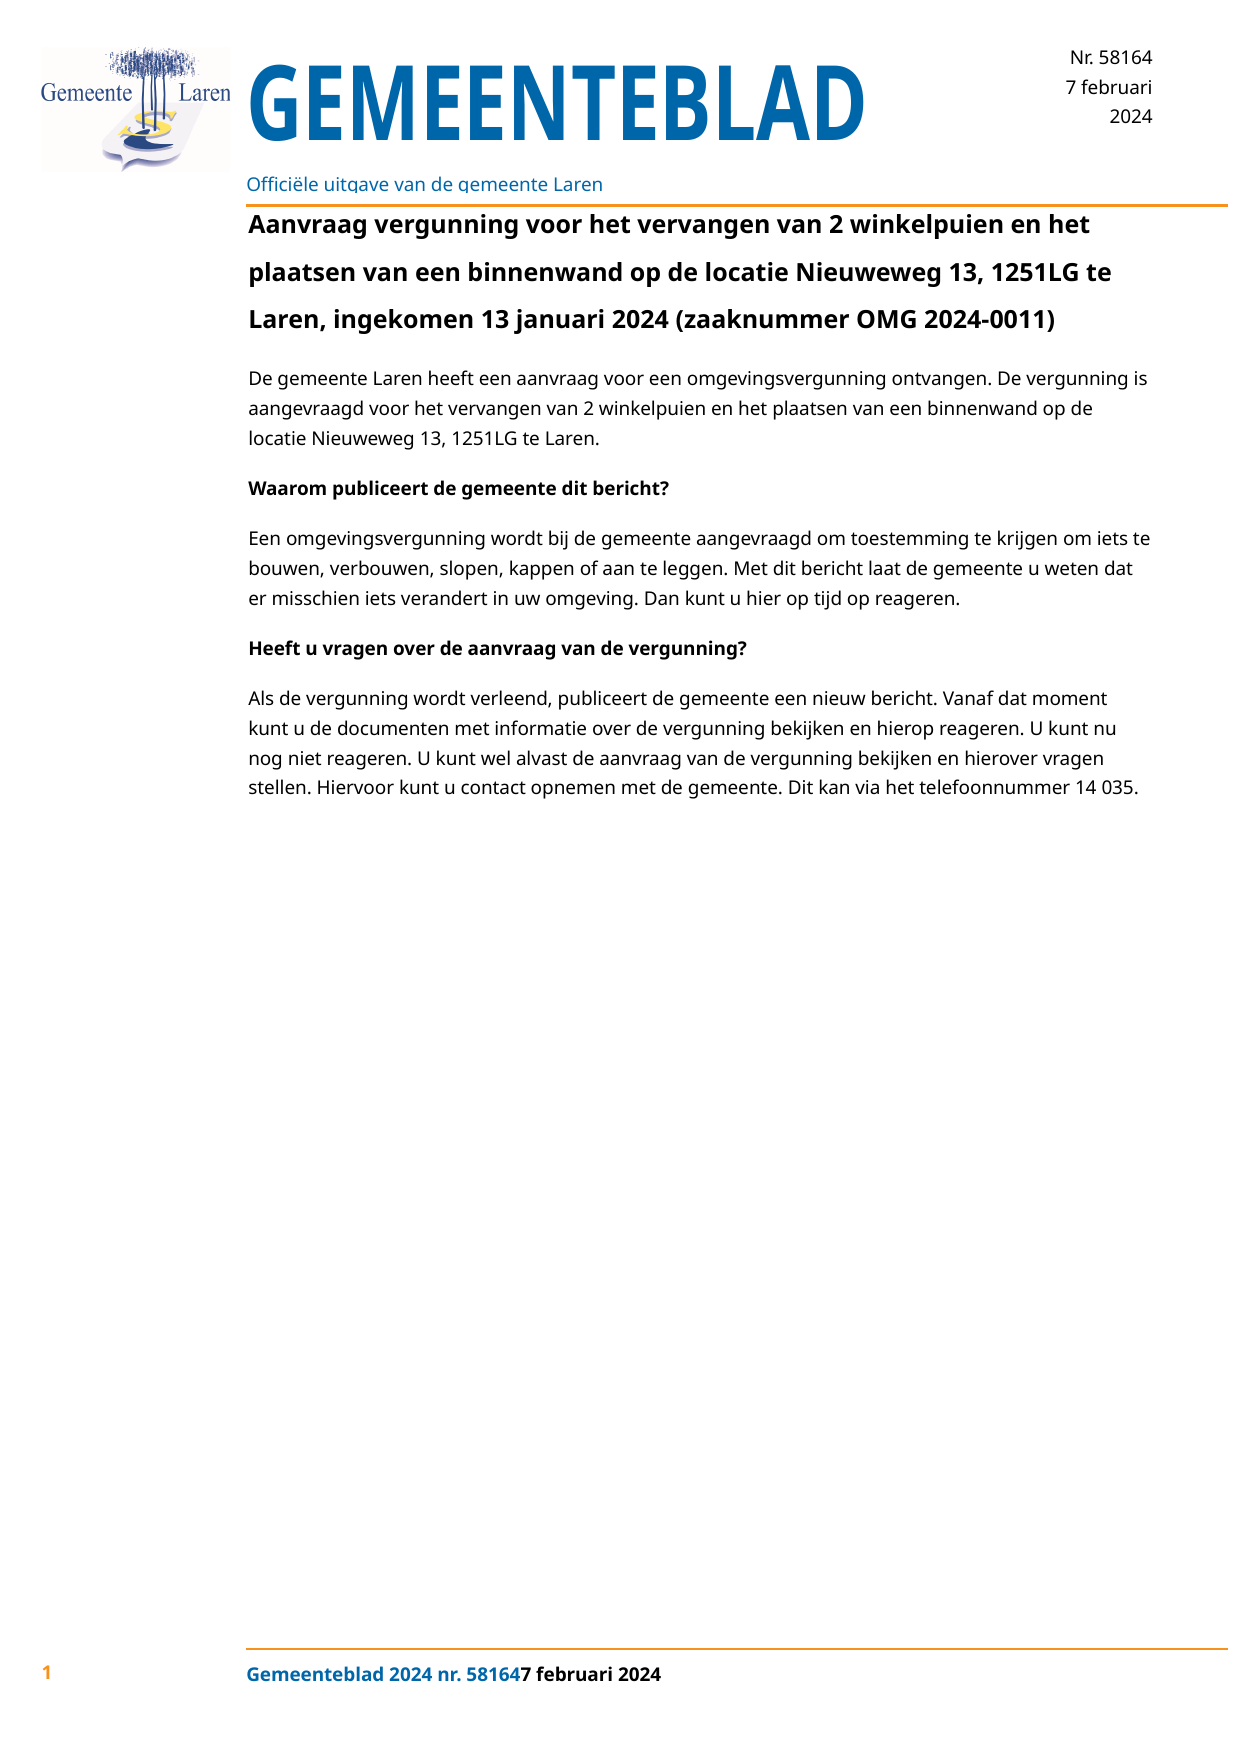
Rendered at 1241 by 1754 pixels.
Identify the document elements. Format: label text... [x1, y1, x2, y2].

text Als de vergunning wordt verleend, publiceert de gemeente een nieuw bericht. Vanaf dat moment kunt u de documenten met informatie over de vergunning bekijken en hierop reageren. U kunt nu nog niet reageren. U kunt wel alvast de aanvraag van de vergunning bekijken en hierover vragen stellen. Hiervoor kunt u contact opnemen met de gemeente. Dit kan via het telefoonnummer 14 035. [248, 686, 1152, 800]
picture [41, 47, 231, 172]
text Heeft u vragen over de aanvraag van de vergunning? [248, 635, 1152, 661]
text Aanvraag vergunning voor het vervangen van 2 winkelpuien en het plaatsen van een binnenwand op de locatie Nieuweweg 13, 1251LG te Laren, ingekomen 13 januari 2024 (zaaknummer OMG 2024-0011) [248, 207, 1152, 336]
text Waarom publiceert de gemeente dit bericht? [248, 475, 1152, 501]
text De gemeente Laren heeft een aanvraag voor een omgevingsvergunning ontvangen. De vergunning is aangevraagd voor het vervangen van 2 winkelpuien en het plaatsen van een binnenwand op de locatie Nieuweweg 13, 1251LG te Laren. [248, 366, 1152, 450]
text Een omgevingsvergunning wordt bij de gemeente aangevraagd om toestemming te krijgen om iets te bouwen, verbouwen, slopen, kappen of aan te leggen. Met dit bericht laat de gemeente u weten dat er misschien iets verandert in uw omgeving. Dan kunt u hier op tijd op reageren. [248, 526, 1152, 610]
